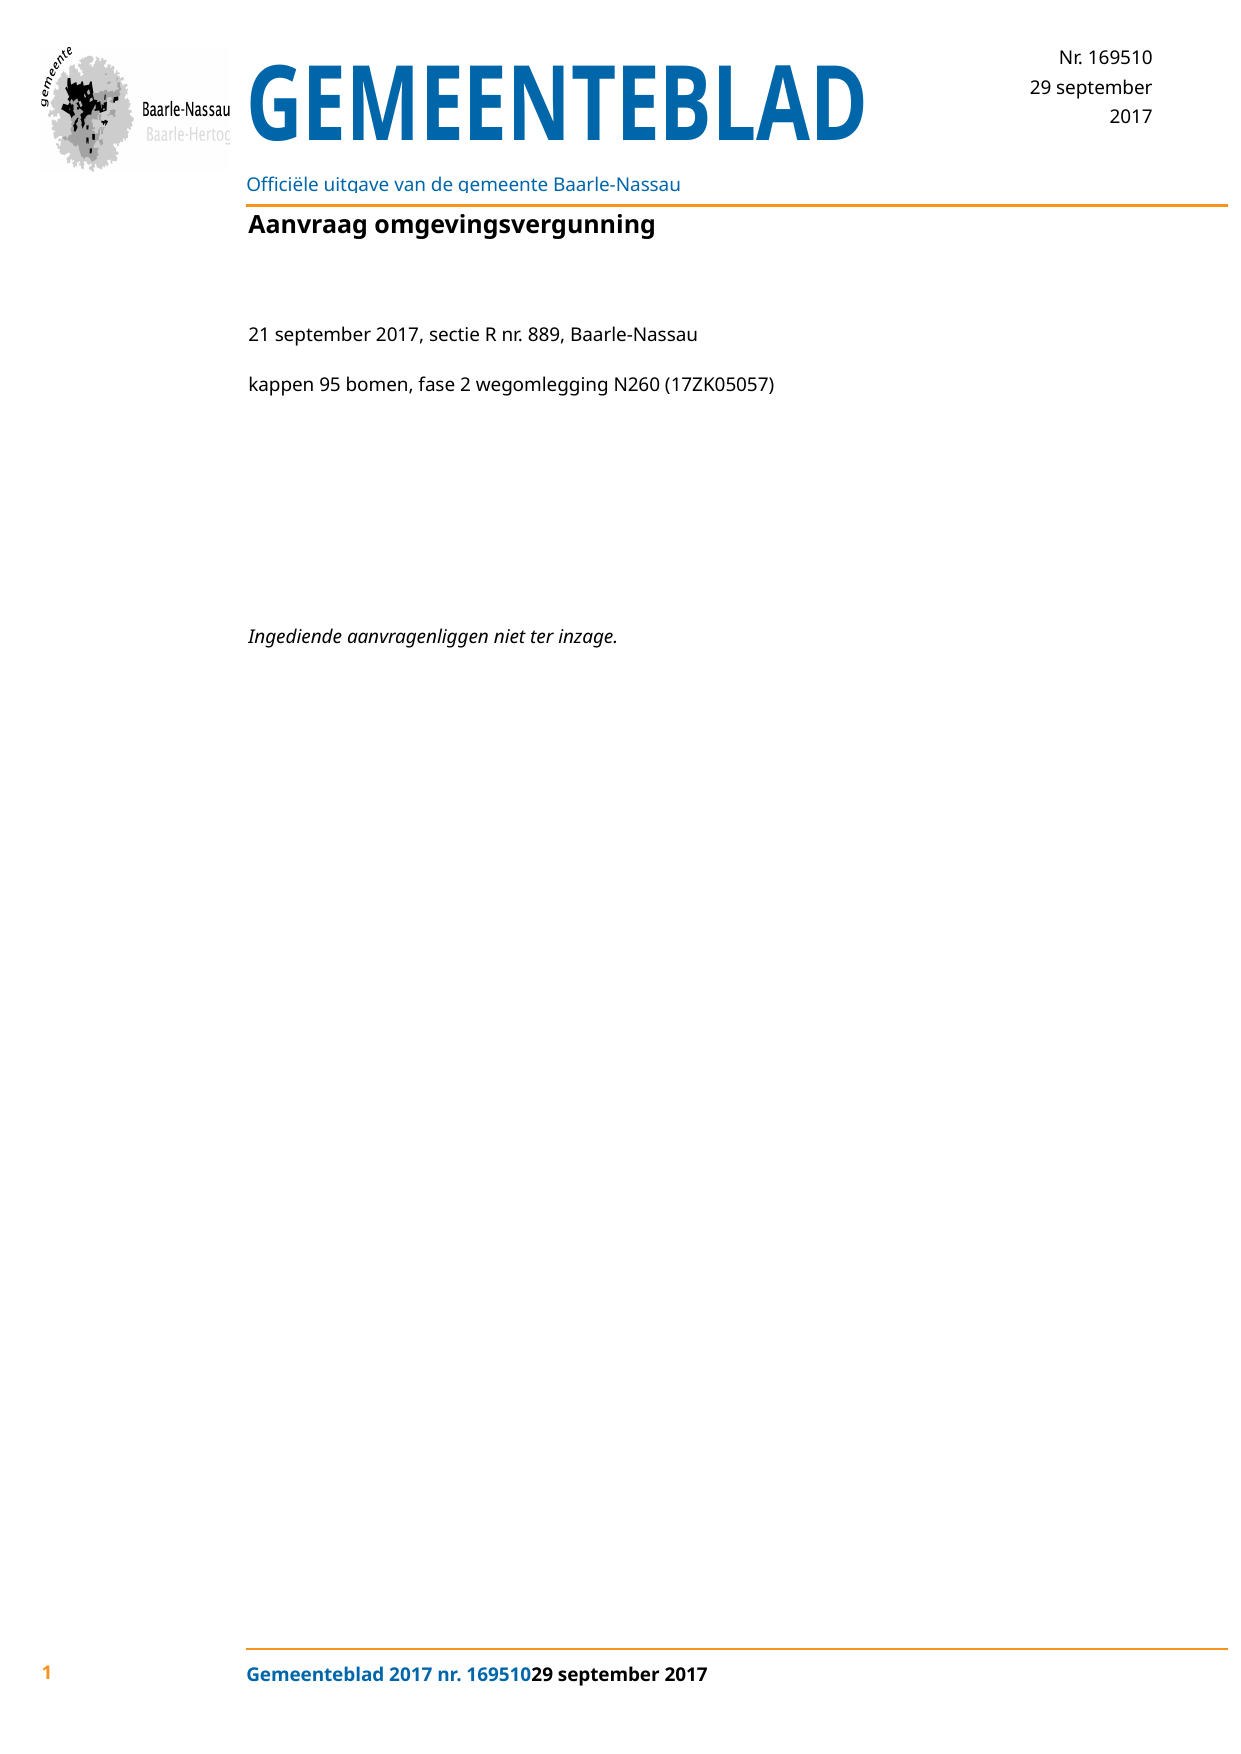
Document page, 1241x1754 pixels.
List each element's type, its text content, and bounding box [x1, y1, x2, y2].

picture [41, 47, 231, 172]
text Ingediende aanvragenliggen niet ter inzage. [248, 623, 1152, 649]
text 21 september 2017, sectie R nr. 889, Baarle-Nassau [248, 321, 1152, 346]
text Aanvraag omgevingsvergunning [248, 207, 1152, 241]
text kappen 95 bomen, fase 2 wegomlegging N260 (17ZK05057) [248, 371, 1152, 397]
